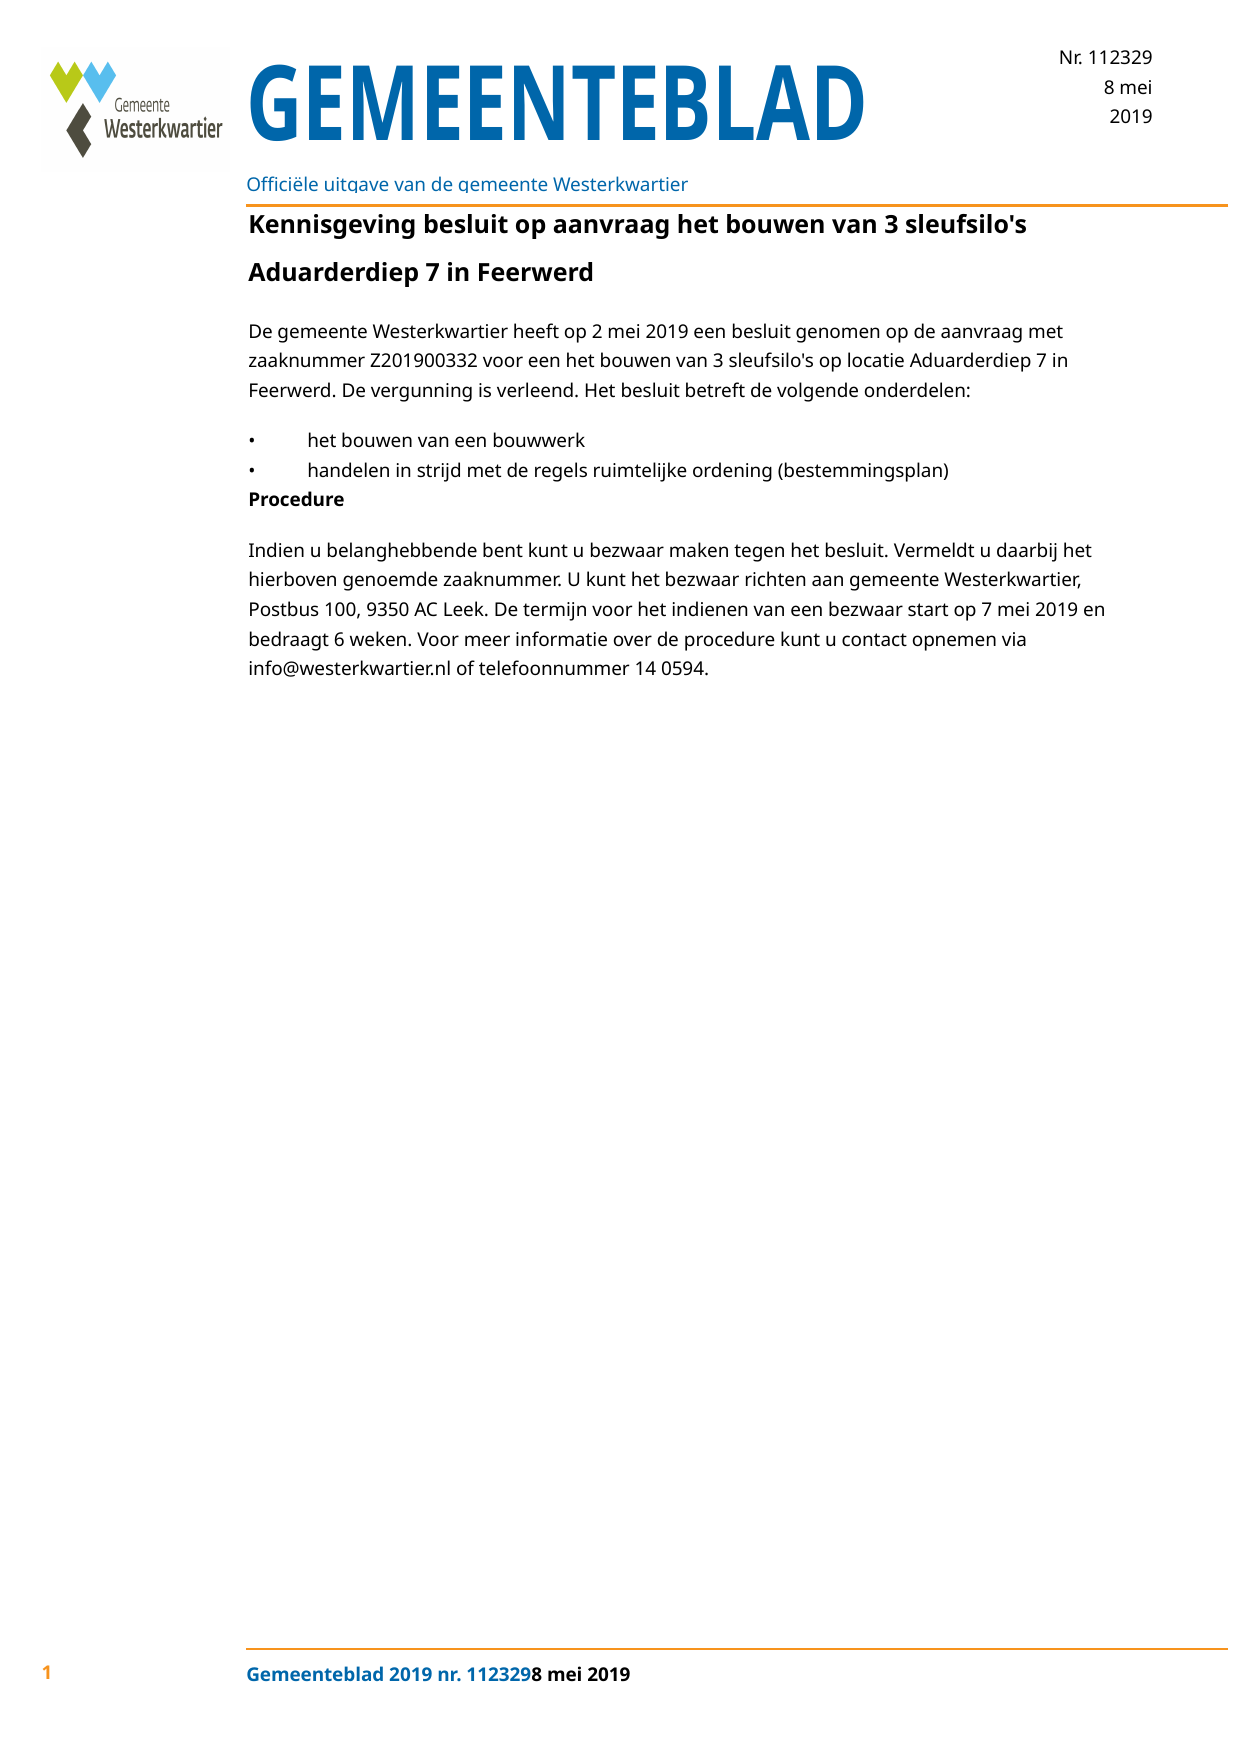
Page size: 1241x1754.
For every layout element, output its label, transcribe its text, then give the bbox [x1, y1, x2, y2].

text De gemeente Westerkwartier heeft op 2 mei 2019 een besluit genomen op de aanvraag met zaaknummer Z201900332 voor een het bouwen van 3 sleufsilo's op locatie Aduarderdiep 7 in Feerwerd. De vergunning is verleend. Het besluit betreft de volgende onderdelen: [248, 318, 1152, 403]
picture [41, 47, 231, 172]
text Indien u belanghebbende bent kunt u bezwaar maken tegen het besluit. Vermeldt u daarbij het hierboven genoemde zaaknummer. U kunt het bezwaar richten aan gemeente Westerkwartier, Postbus 100, 9350 AC Leek. De termijn voor het indienen van een bezwaar start op 7 mei 2019 en bedraagt 6 weken. Voor meer informatie over de procedure kunt u contact opnemen via info@westerkwartier.nl of telefoonnummer 14 0594. [248, 537, 1152, 681]
text Procedure [248, 487, 1152, 512]
text Kennisgeving besluit op aanvraag het bouwen van 3 sleufsilo's Aduarderdiep 7 in Feerwerd [248, 207, 1152, 288]
list handelen in strijd met de regels ruimtelijke ordening (bestemmingsplan) [248, 457, 1152, 483]
list het bouwen van een bouwwerk [248, 427, 1152, 453]
